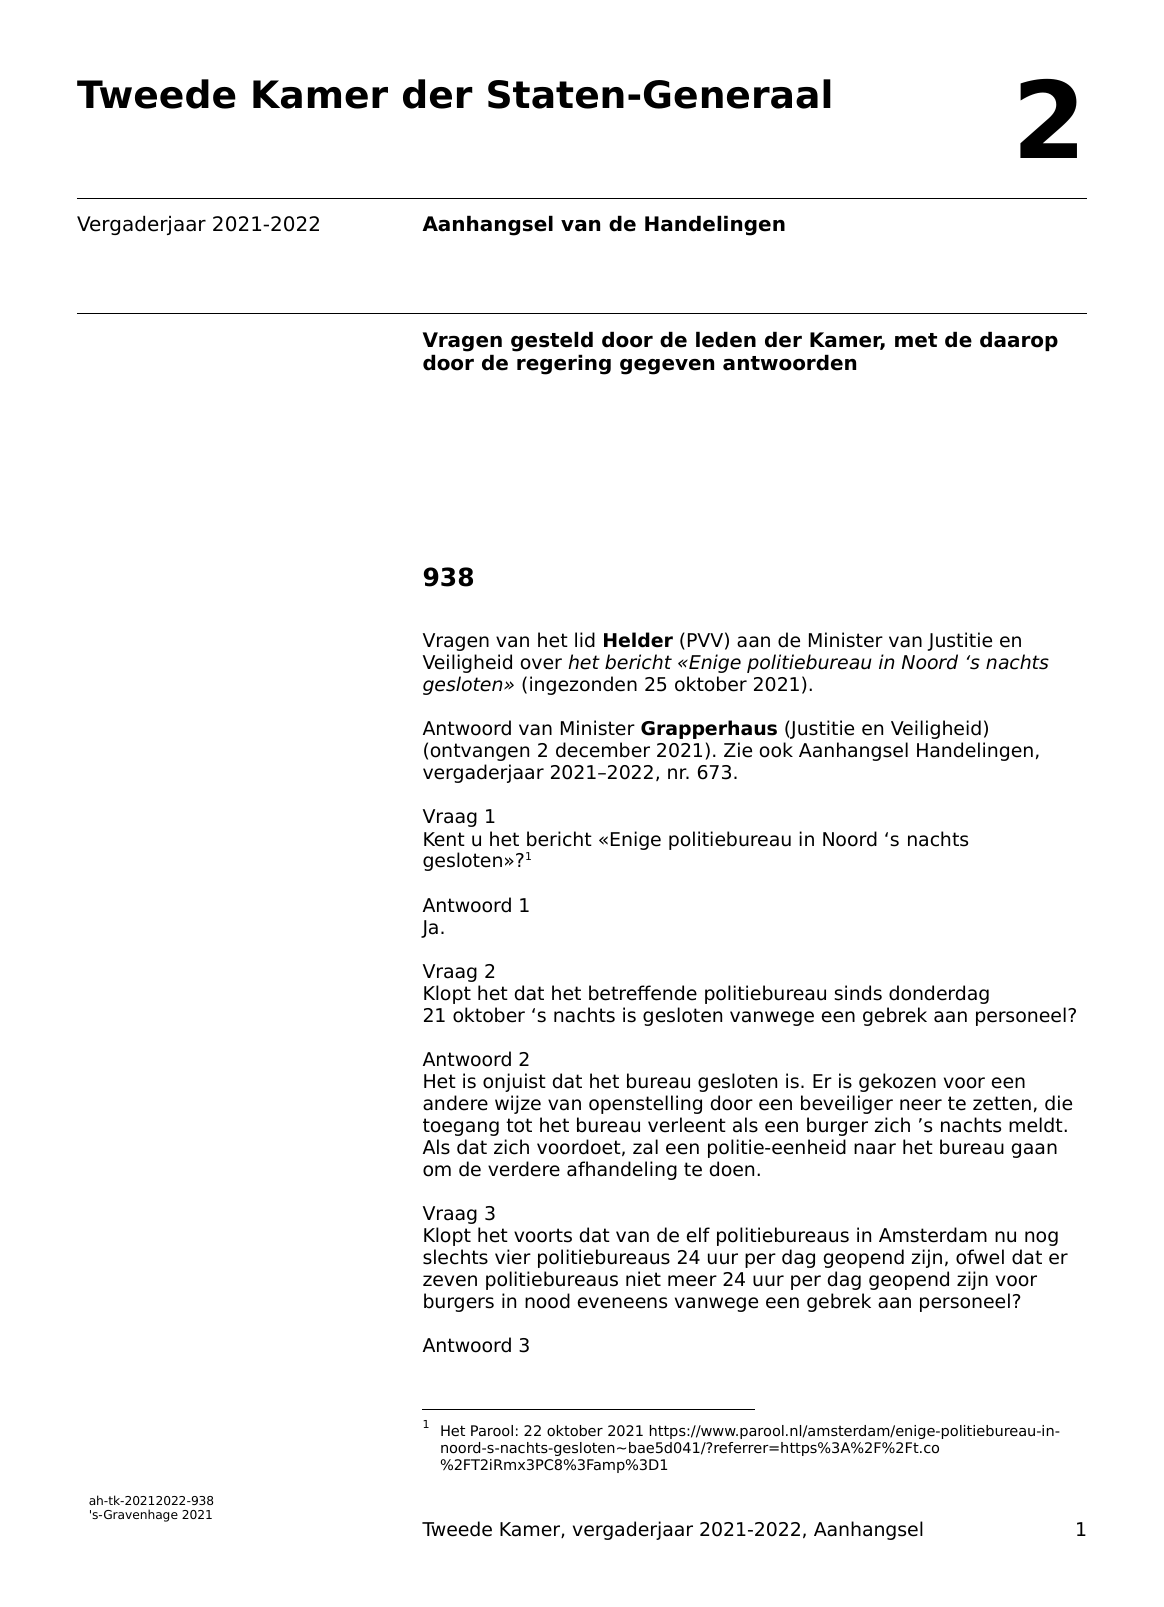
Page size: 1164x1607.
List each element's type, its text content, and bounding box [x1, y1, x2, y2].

text Vraag 2 [422, 961, 1087, 983]
table_header Tweede Kamer der Staten-Generaal [77, 59, 886, 198]
text Antwoord 1 [422, 894, 1087, 917]
table_cell [77, 314, 422, 375]
table_cell Aanhangsel van de Handelingen [422, 199, 1087, 313]
text ah-tk-20212022-938 [88, 1494, 323, 1508]
text Kent u het bericht «Enige politiebureau in Noord ‘s nachts gesloten»? [422, 828, 1087, 872]
text Vragen van het lid Helder (PVV) aan de Minister van Justitie en Veiligheid over het bericht «Enige politiebureau in Noord ‘s nachts gesloten» (ingezonden 25 oktober 2021). [422, 630, 1087, 696]
text Vraag 1 [422, 806, 1087, 828]
text Klopt het voorts dat van de elf politiebureaus in Amsterdam nu nog slechts vier politiebureaus 24 uur per dag geopend zijn, ofwel dat er zeven politiebureaus niet meer 24 uur per dag geopend zijn voor burgers in nood eveneens vanwege een gebrek aan personeel? [422, 1225, 1087, 1313]
text Vraag 3 [422, 1203, 1087, 1225]
text Antwoord 3 [422, 1335, 1087, 1357]
text Antwoord van Minister Grapperhaus (Justitie en Veiligheid) (ontvangen 2 december 2021). Zie ook Aanhangsel Handelingen, vergaderjaar 2021–2022, nr. 673. [422, 718, 1087, 784]
text Het Parool: 22 oktober 2021 https://www.parool.nl/amsterdam/enige-politiebureau-in-noord-s-nachts-gesloten~bae5d041/?referrer=https%3A%2F%2Ft.co%2FT2iRmx3PC8%3Famp%3D1 [422, 1418, 1087, 1474]
text Antwoord 2 [422, 1049, 1087, 1071]
text Klopt het dat het betreffende politiebureau sinds donderdag 21 oktober ‘s nachts is gesloten vanwege een gebrek aan personeel? [422, 983, 1087, 1027]
text 's-Gravenhage 2021 [88, 1508, 323, 1522]
text Ja. [422, 917, 1087, 938]
text 938 [422, 563, 1087, 592]
table_header 2 [886, 59, 1087, 198]
table_cell Vergaderjaar 2021-2022 [77, 199, 422, 313]
table_cell Vragen gesteld door de leden der Kamer, met de daarop door de regering gegeven antwoorden [422, 314, 1087, 375]
text Het is onjuist dat het bureau gesloten is. Er is gekozen voor een andere wijze van openstelling door een beveiliger neer te zetten, die toegang tot het bureau verleent als een burger zich ’s nachts meldt. Als dat zich voordoet, zal een politie-eenheid naar het bureau gaan om de verdere afhandeling te doen. [422, 1071, 1087, 1181]
